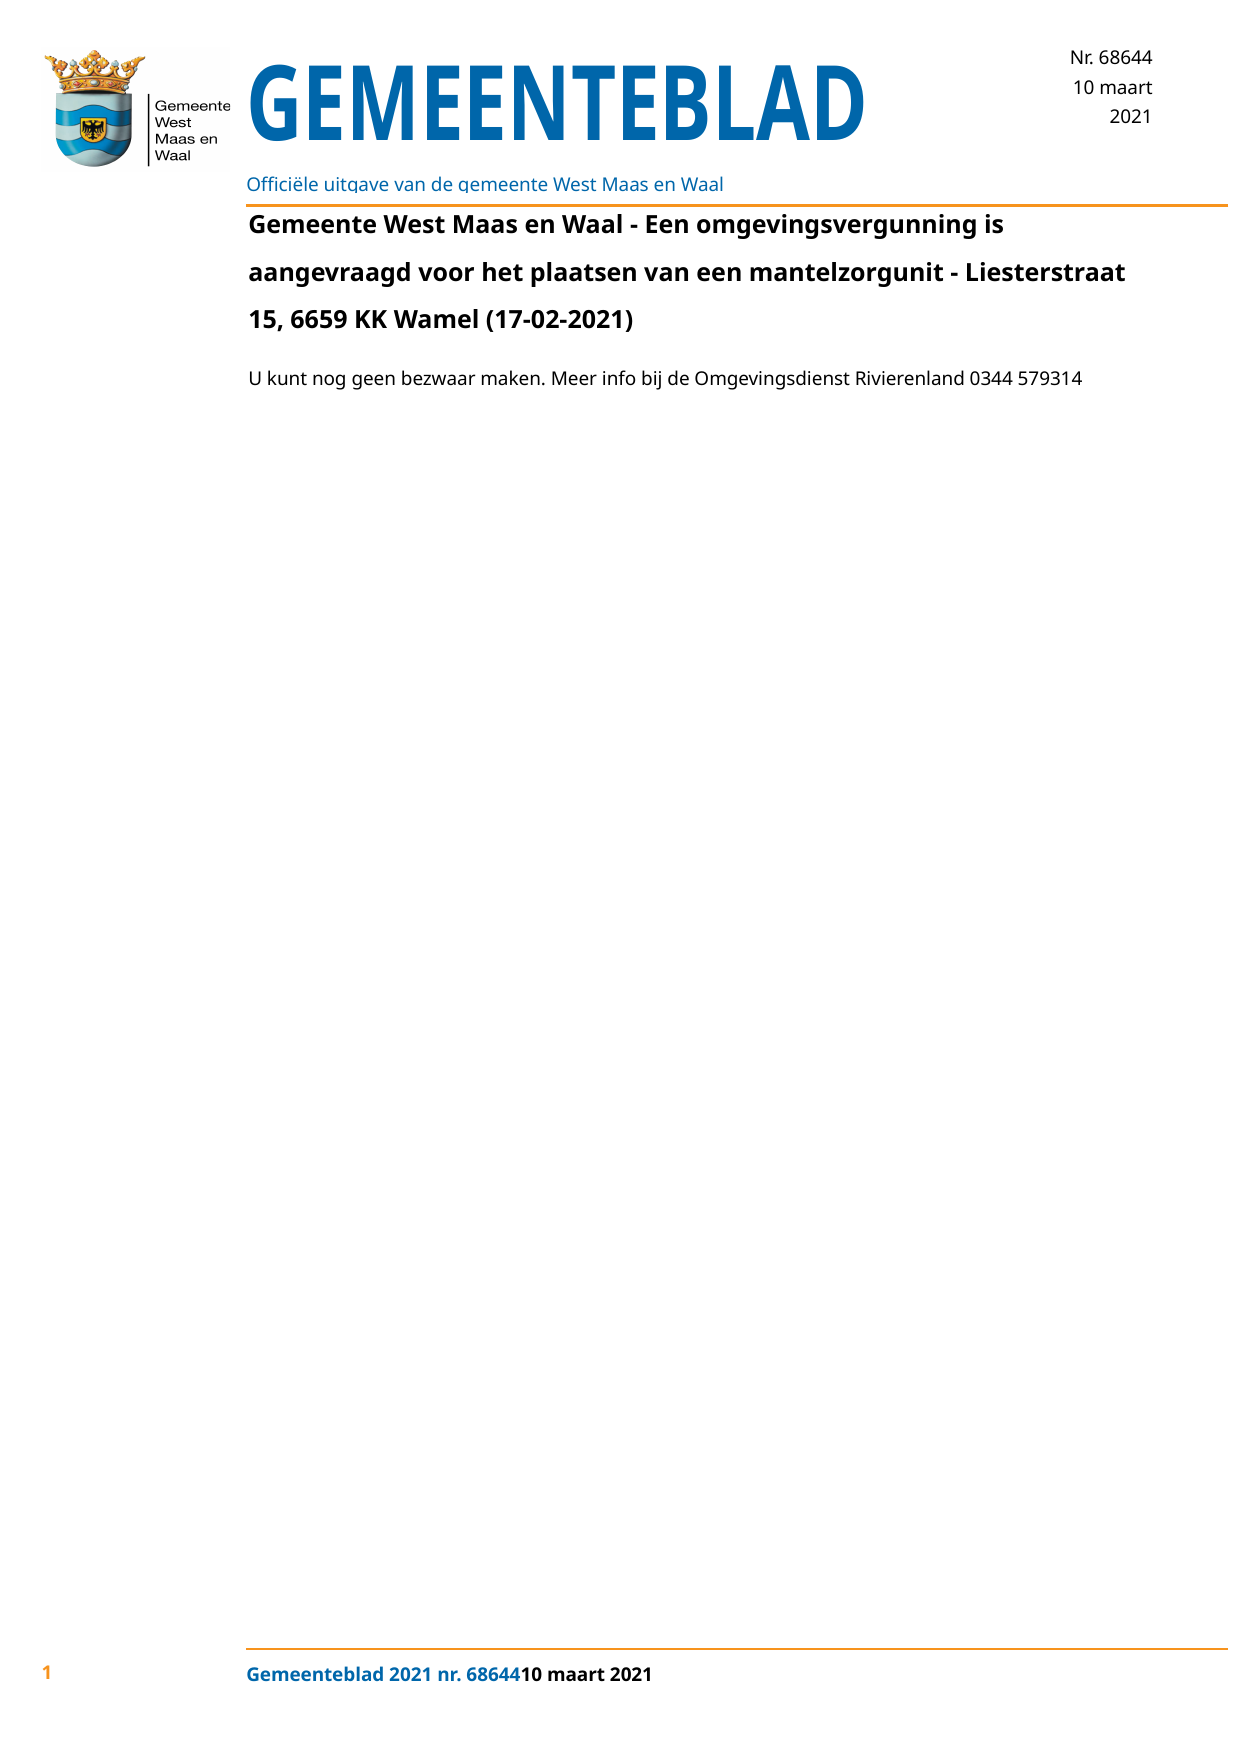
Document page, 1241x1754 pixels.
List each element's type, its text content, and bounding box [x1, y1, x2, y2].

picture [41, 47, 231, 172]
text U kunt nog geen bezwaar maken. Meer info bij de Omgevingsdienst Rivierenland 0344 579314 [248, 366, 1152, 391]
text Gemeente West Maas en Waal - Een omgevingsvergunning is aangevraagd voor het plaatsen van een mantelzorgunit - Liesterstraat 15, 6659 KK Wamel (17-02-2021) [248, 207, 1152, 336]
